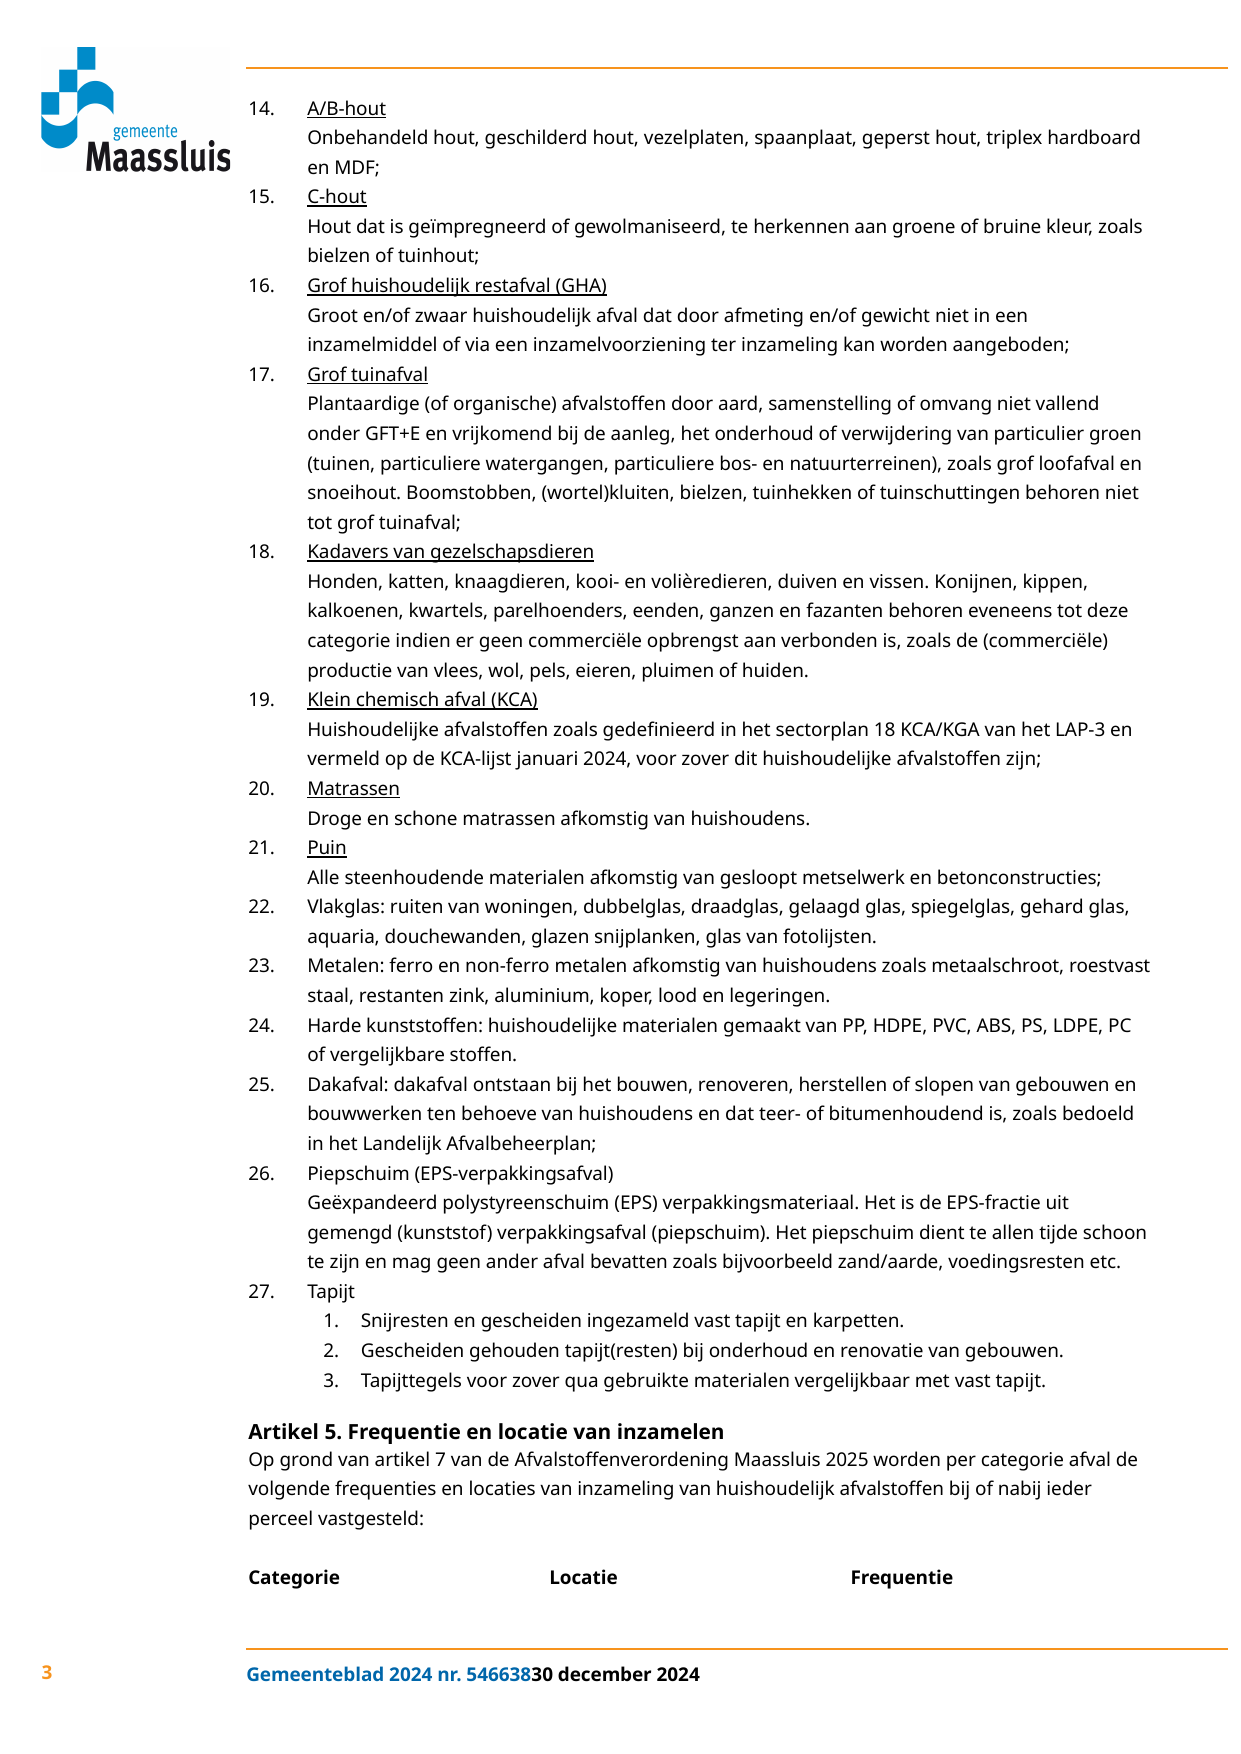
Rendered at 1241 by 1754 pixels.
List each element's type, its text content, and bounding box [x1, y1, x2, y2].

list Gescheiden gehouden tapijt(resten) bij onderhoud en renovatie van gebouwen. [323, 1337, 1152, 1363]
text Artikel 5. Frequentie en locatie van inzamelen [248, 1417, 1152, 1446]
list Snijresten en gescheiden ingezameld vast tapijt en karpetten. [323, 1308, 1152, 1333]
table_header Locatie [549, 1564, 850, 1590]
picture [41, 47, 77, 92]
list Puin [248, 834, 1152, 860]
list Dakafval: dakafval ontstaan bij het bouwen, renoveren, herstellen of slopen van gebouwen en bouwwerken ten behoeve van huishoudens en dat teer- of bitumenhoudend is, zoals bedoeld in het Landelijk Afvalbeheerplan; [248, 1071, 1152, 1156]
table_header Frequentie [850, 1564, 1152, 1590]
text Op grond van artikel 7 van de Afvalstoffenverordening Maassluis 2025 worden per categorie afval de volgende frequenties en locaties van inzameling van huishoudelijk afvalstoffen bij of nabij ieder perceel vastgesteld: [248, 1446, 1152, 1531]
list C-hout [248, 183, 1152, 209]
list Metalen: ferro en non-ferro metalen afkomstig van huishoudens zoals metaalschroot, roestvast staal, restanten zink, aluminium, koper, lood en legeringen. [248, 953, 1152, 1008]
list Grof huishoudelijk restafval (GHA) [248, 272, 1152, 298]
list A/B-hout [248, 95, 1152, 121]
table_header Categorie [248, 1564, 549, 1590]
list Hout dat is geïmpregneerd of gewolmaniseerd, te herkennen aan groene of bruine kleur, zoals bielzen of tuinhout; [248, 213, 1152, 268]
list Droge en schone matrassen afkomstig van huishoudens. [248, 805, 1152, 831]
list Kadavers van gezelschapsdieren [248, 538, 1152, 564]
list Huishoudelijke afvalstoffen zoals gedefinieerd in het sectorplan 18 KCA/KGA van het LAP-3 en vermeld op de KCA-lijst januari 2024, voor zover dit huishoudelijke afvalstoffen zijn; [248, 716, 1152, 771]
list Klein chemisch afval (KCA) [248, 686, 1152, 712]
list Vlakglas: ruiten van woningen, dubbelglas, draadglas, gelaagd glas, spiegelglas, gehard glas, aquaria, douchewanden, glazen snijplanken, glas van fotolijsten. [248, 893, 1152, 949]
list Grof tuinafval [248, 361, 1152, 387]
list Plantaardige (of organische) afvalstoffen door aard, samenstelling of omvang niet vallend onder GFT+E en vrijkomend bij de aanleg, het onderhoud of verwijdering van particulier groen (tuinen, particuliere watergangen, particuliere bos- en natuurterreinen), zoals grof loofafval en snoeihout. Boomstobben, (wortel)kluiten, bielzen, tuinhekken of tuinschuttingen behoren niet tot grof tuinafval; [248, 391, 1152, 535]
picture [41, 47, 231, 172]
list Geëxpandeerd polystyreenschuim (EPS) verpakkingsmateriaal. Het is de EPS-fractie uit gemengd (kunststof) verpakkingsafval (piepschuim). Het piepschuim dient te allen tijde schoon te zijn en mag geen ander afval bevatten zoals bijvoorbeeld zand/aarde, voedingsresten etc. [248, 1189, 1152, 1274]
list Honden, katten, knaagdieren, kooi- en volièredieren, duiven en vissen. Konijnen, kippen, kalkoenen, kwartels, parelhoenders, eenden, ganzen en fazanten behoren eveneens tot deze categorie indien er geen commerciële opbrengst aan verbonden is, zoals de (commerciële) productie van vlees, wol, pels, eieren, pluimen of huiden. [248, 568, 1152, 683]
list Matrassen [248, 775, 1152, 801]
list Tapijt [248, 1278, 1152, 1304]
list Groot en/of zwaar huishoudelijk afval dat door afmeting en/of gewicht niet in een inzamelmiddel of via een inzamelvoorziening ter inzameling kan worden aangeboden; [248, 302, 1152, 357]
list Harde kunststoffen: huishoudelijke materialen gemaakt van PP, HDPE, PVC, ABS, PS, LDPE, PC of vergelijkbare stoffen. [248, 1012, 1152, 1067]
list Onbehandeld hout, geschilderd hout, vezelplaten, spaanplaat, geperst hout, triplex hardboard en MDF; [248, 124, 1152, 180]
list Tapijttegels voor zover qua gebruikte materialen vergelijkbaar met vast tapijt. [323, 1367, 1152, 1393]
list Alle steenhoudende materialen afkomstig van gesloopt metselwerk en betonconstructies; [248, 864, 1152, 890]
list Piepschuim (EPS-verpakkingsafval) [248, 1160, 1152, 1186]
